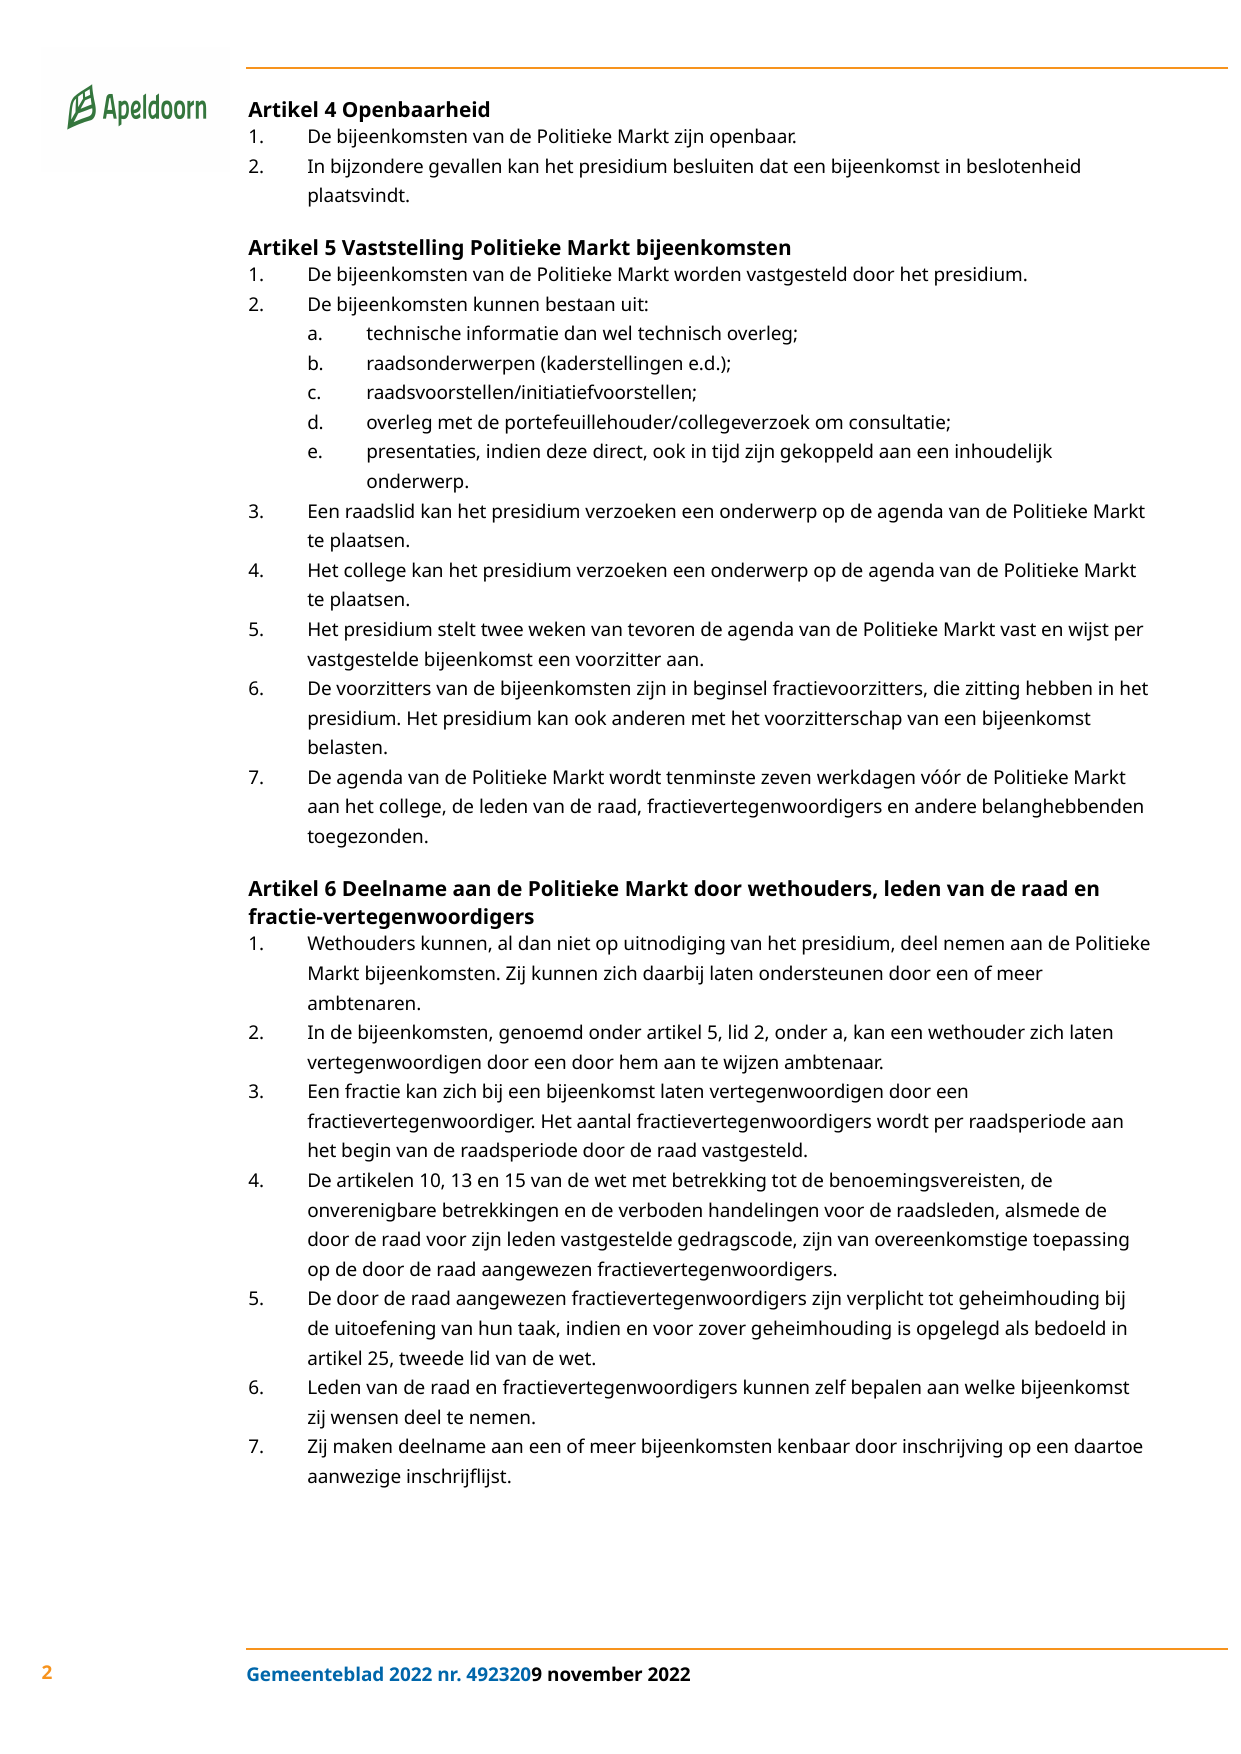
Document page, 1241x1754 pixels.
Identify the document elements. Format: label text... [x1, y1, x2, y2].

picture [41, 47, 231, 172]
list Het college kan het presidium verzoeken een onderwerp op de agenda van de Politieke Markt te plaatsen. [248, 557, 1152, 612]
text Artikel 6 Deelname aan de Politieke Markt door wethouders, leden van de raad en fractie-vertegenwoordigers [248, 874, 1152, 931]
list De door de raad aangewezen fractievertegenwoordigers zijn verplicht tot geheimhouding bij de uitoefening van hun taak, indien en voor zover geheimhouding is opgelegd als bedoeld in artikel 25, tweede lid van de wet. [248, 1286, 1152, 1371]
list De bijeenkomsten van de Politieke Markt zijn openbaar. [248, 123, 1152, 149]
list raadsonderwerpen (kaderstellingen e.d.); [307, 350, 1152, 376]
list In de bijeenkomsten, genoemd onder artikel 5, lid 2, onder a, kan een wethouder zich laten vertegenwoordigen door een door hem aan te wijzen ambtenaar. [248, 1019, 1152, 1075]
list In bijzondere gevallen kan het presidium besluiten dat een bijeenkomst in beslotenheid plaatsvindt. [248, 153, 1152, 208]
list De voorzitters van de bijeenkomsten zijn in beginsel fractievoorzitters, die zitting hebben in het presidium. Het presidium kan ook anderen met het voorzitterschap van een bijeenkomst belasten. [248, 675, 1152, 760]
list Wethouders kunnen, al dan niet op uitnodiging van het presidium, deel nemen aan de Politieke Markt bijeenkomsten. Zij kunnen zich daarbij laten ondersteunen door een of meer ambtenaren. [248, 931, 1152, 1016]
list presentaties, indien deze direct, ook in tijd zijn gekoppeld aan een inhoudelijk onderwerp. [307, 439, 1152, 494]
text Artikel 4 Openbaarheid [248, 95, 1152, 123]
list De bijeenkomsten van de Politieke Markt worden vastgesteld door het presidium. [248, 261, 1152, 287]
list Een raadslid kan het presidium verzoeken een onderwerp op de agenda van de Politieke Markt te plaatsen. [248, 498, 1152, 553]
list De bijeenkomsten kunnen bestaan uit: [248, 291, 1152, 317]
list Het presidium stelt twee weken van tevoren de agenda van de Politieke Markt vast en wijst per vastgestelde bijeenkomst een voorzitter aan. [248, 616, 1152, 672]
list Een fractie kan zich bij een bijeenkomst laten vertegenwoordigen door een fractievertegenwoordiger. Het aantal fractievertegenwoordigers wordt per raadsperiode aan het begin van de raadsperiode door de raad vastgesteld. [248, 1078, 1152, 1163]
list Zij maken deelname aan een of meer bijeenkomsten kenbaar door inschrijving op een daartoe aanwezige inschrijflijst. [248, 1433, 1152, 1489]
text Artikel 5 Vaststelling Politieke Markt bijeenkomsten [248, 233, 1152, 261]
list overleg met de portefeuillehouder/collegeverzoek om consultatie; [307, 409, 1152, 435]
list De artikelen 10, 13 en 15 van de wet met betrekking tot de benoemingsvereisten, de onverenigbare betrekkingen en de verboden handelingen voor de raadsleden, alsmede de door de raad voor zijn leden vastgestelde gedragscode, zijn van overeenkomstige toepassing op de door de raad aangewezen fractievertegenwoordigers. [248, 1167, 1152, 1282]
list raadsvoorstellen/initiatiefvoorstellen; [307, 379, 1152, 405]
list De agenda van de Politieke Markt wordt tenminste zeven werkdagen vóór de Politieke Markt aan het college, de leden van de raad, fractievertegenwoordigers en andere belanghebbenden toegezonden. [248, 764, 1152, 849]
list Leden van de raad en fractievertegenwoordigers kunnen zelf bepalen aan welke bijeenkomst zij wensen deel te nemen. [248, 1374, 1152, 1430]
list technische informatie dan wel technisch overleg; [307, 320, 1152, 346]
